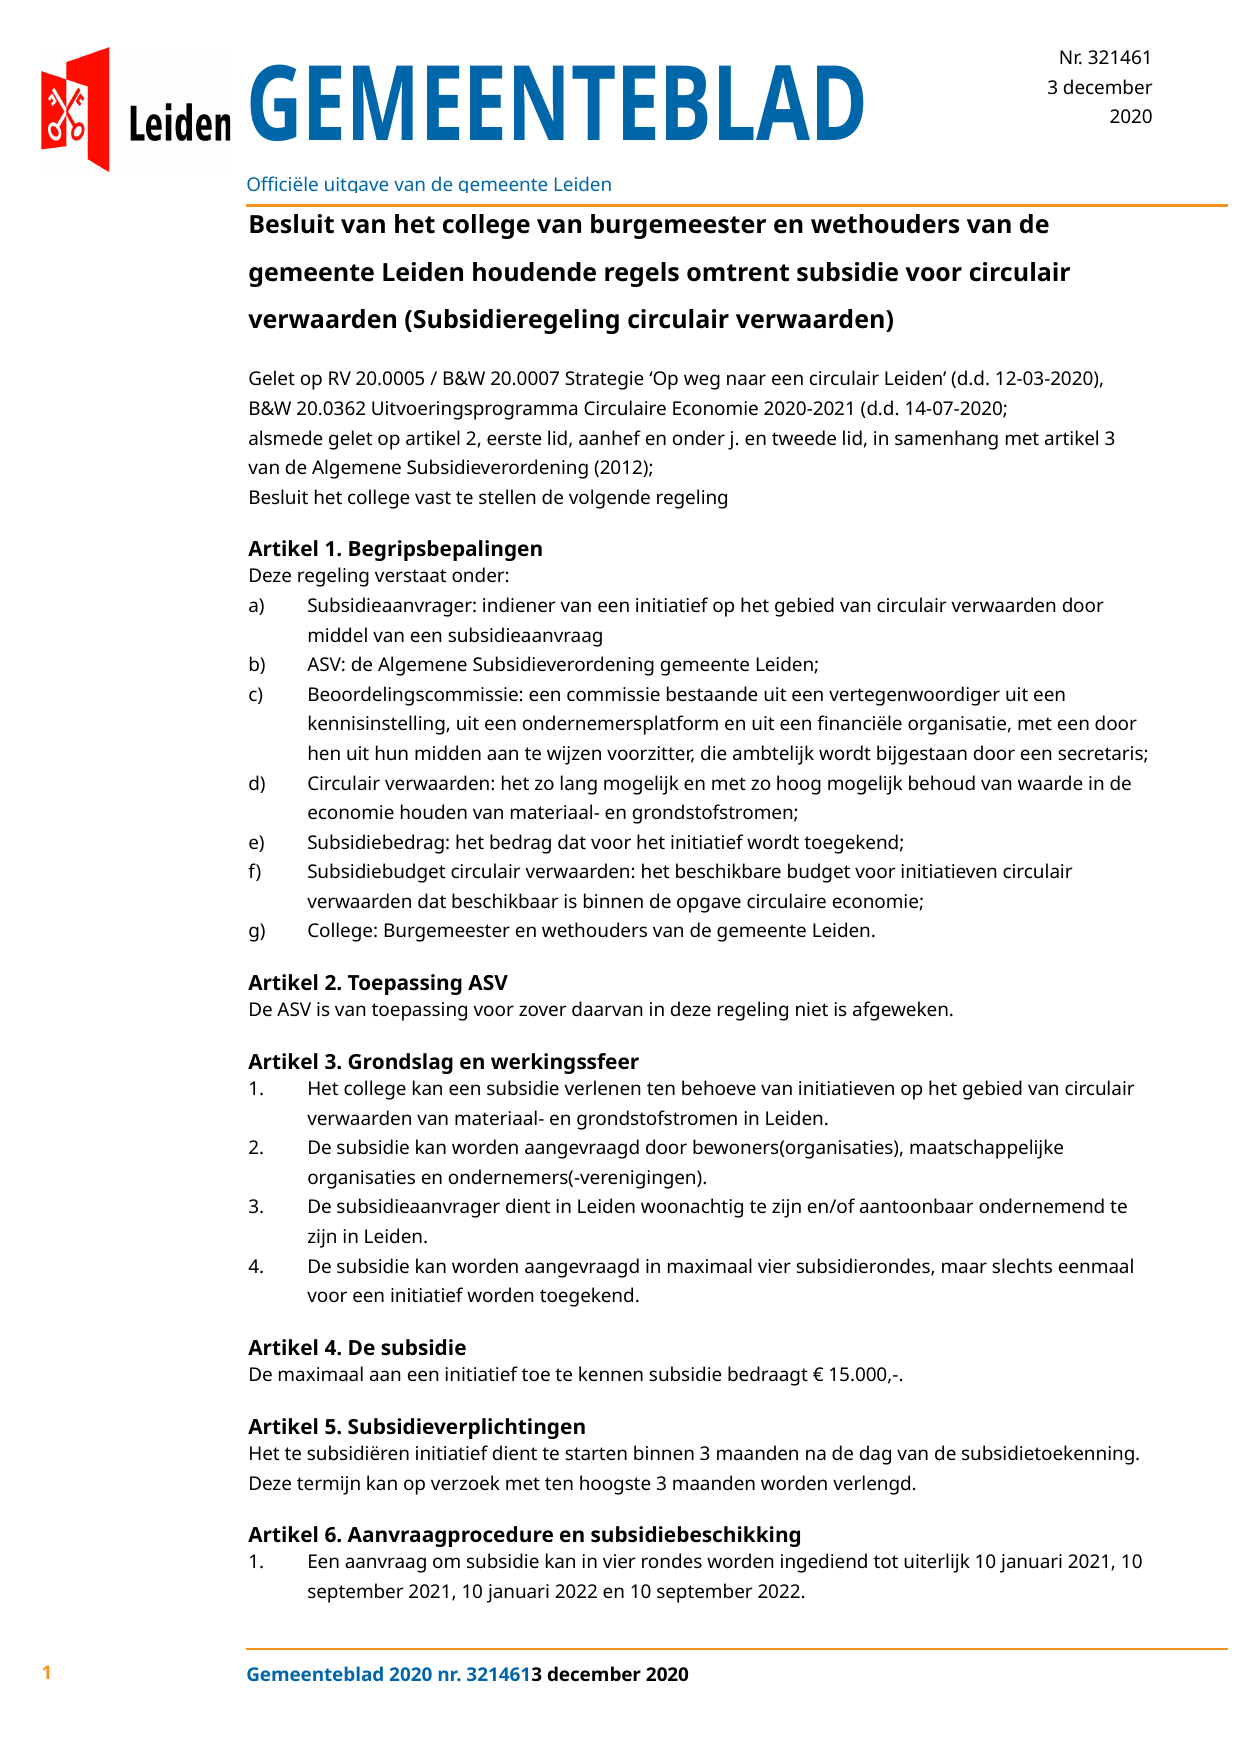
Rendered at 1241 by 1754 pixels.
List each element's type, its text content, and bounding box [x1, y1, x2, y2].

text Artikel 4. De subsidie [248, 1333, 1152, 1361]
text Besluit het college vast te stellen de volgende regeling [248, 484, 1152, 509]
list College: Burgemeester en wethouders van de gemeente Leiden. [248, 918, 1152, 943]
picture [41, 47, 231, 172]
text Artikel 2. Toepassing ASV [248, 968, 1152, 997]
list Subsidiebudget circulair verwaarden: het beschikbare budget voor initiatieven circulair verwaarden dat beschikbaar is binnen de opgave circulaire economie; [248, 858, 1152, 914]
text Gelet op RV 20.0005 / B&W 20.0007 Strategie ‘Op weg naar een circulair Leiden’ (d.d. 12-03-2020), B&W 20.0362 Uitvoeringsprogramma Circulaire Economie 2020-2021 (d.d. 14-07-2020; [248, 366, 1152, 421]
text Artikel 6. Aanvraagprocedure en subsidiebeschikking [248, 1520, 1152, 1549]
list ASV: de Algemene Subsidieverordening gemeente Leiden; [248, 651, 1152, 677]
list Het college kan een subsidie verlenen ten behoeve van initiatieven op het gebied van circulair verwaarden van materiaal- en grondstofstromen in Leiden. [248, 1075, 1152, 1131]
text Artikel 1. Begripsbepalingen [248, 534, 1152, 563]
text Het te subsidiëren initiatief dient te starten binnen 3 maanden na de dag van de subsidietoekenning. Deze termijn kan op verzoek met ten hoogste 3 maanden worden verlengd. [248, 1440, 1152, 1496]
list Subsidieaanvrager: indiener van een initiatief op het gebied van circulair verwaarden door middel van een subsidieaanvraag [248, 592, 1152, 648]
list Beoordelingscommissie: een commissie bestaande uit een vertegenwoordiger uit een kennisinstelling, uit een ondernemersplatform en uit een financiële organisatie, met een door hen uit hun midden aan te wijzen voorzitter, die ambtelijk wordt bijgestaan door een secretaris; [248, 681, 1152, 766]
list Circulair verwaarden: het zo lang mogelijk en met zo hoog mogelijk behoud van waarde in de economie houden van materiaal- en grondstofstromen; [248, 770, 1152, 825]
text Artikel 3. Grondslag en werkingssfeer [248, 1047, 1152, 1075]
list Subsidiebedrag: het bedrag dat voor het initiatief wordt toegekend; [248, 829, 1152, 855]
text alsmede gelet op artikel 2, eerste lid, aanhef en onder j. en tweede lid, in samenhang met artikel 3 van de Algemene Subsidieverordening (2012); [248, 425, 1152, 480]
list De subsidie kan worden aangevraagd door bewoners(organisaties), maatschappelijke organisaties en ondernemers(-verenigingen). [248, 1134, 1152, 1190]
list De subsidie kan worden aangevraagd in maximaal vier subsidierondes, maar slechts eenmaal voor een initiatief worden toegekend. [248, 1253, 1152, 1308]
text De ASV is van toepassing voor zover daarvan in deze regeling niet is afgeweken. [248, 997, 1152, 1022]
text Besluit van het college van burgemeester en wethouders van de gemeente Leiden houdende regels omtrent subsidie voor circulair verwaarden (Subsidieregeling circulair verwaarden) [248, 207, 1152, 336]
text Deze regeling verstaat onder: [248, 563, 1152, 588]
list Een aanvraag om subsidie kan in vier rondes worden ingediend tot uiterlijk 10 januari 2021, 10 september 2021, 10 januari 2022 en 10 september 2022. [248, 1549, 1152, 1604]
text Artikel 5. Subsidieverplichtingen [248, 1412, 1152, 1440]
list De subsidieaanvrager dient in Leiden woonachtig te zijn en/of aantoonbaar ondernemend te zijn in Leiden. [248, 1194, 1152, 1249]
text De maximaal aan een initiatief toe te kennen subsidie bedraagt € 15.000,-. [248, 1361, 1152, 1387]
